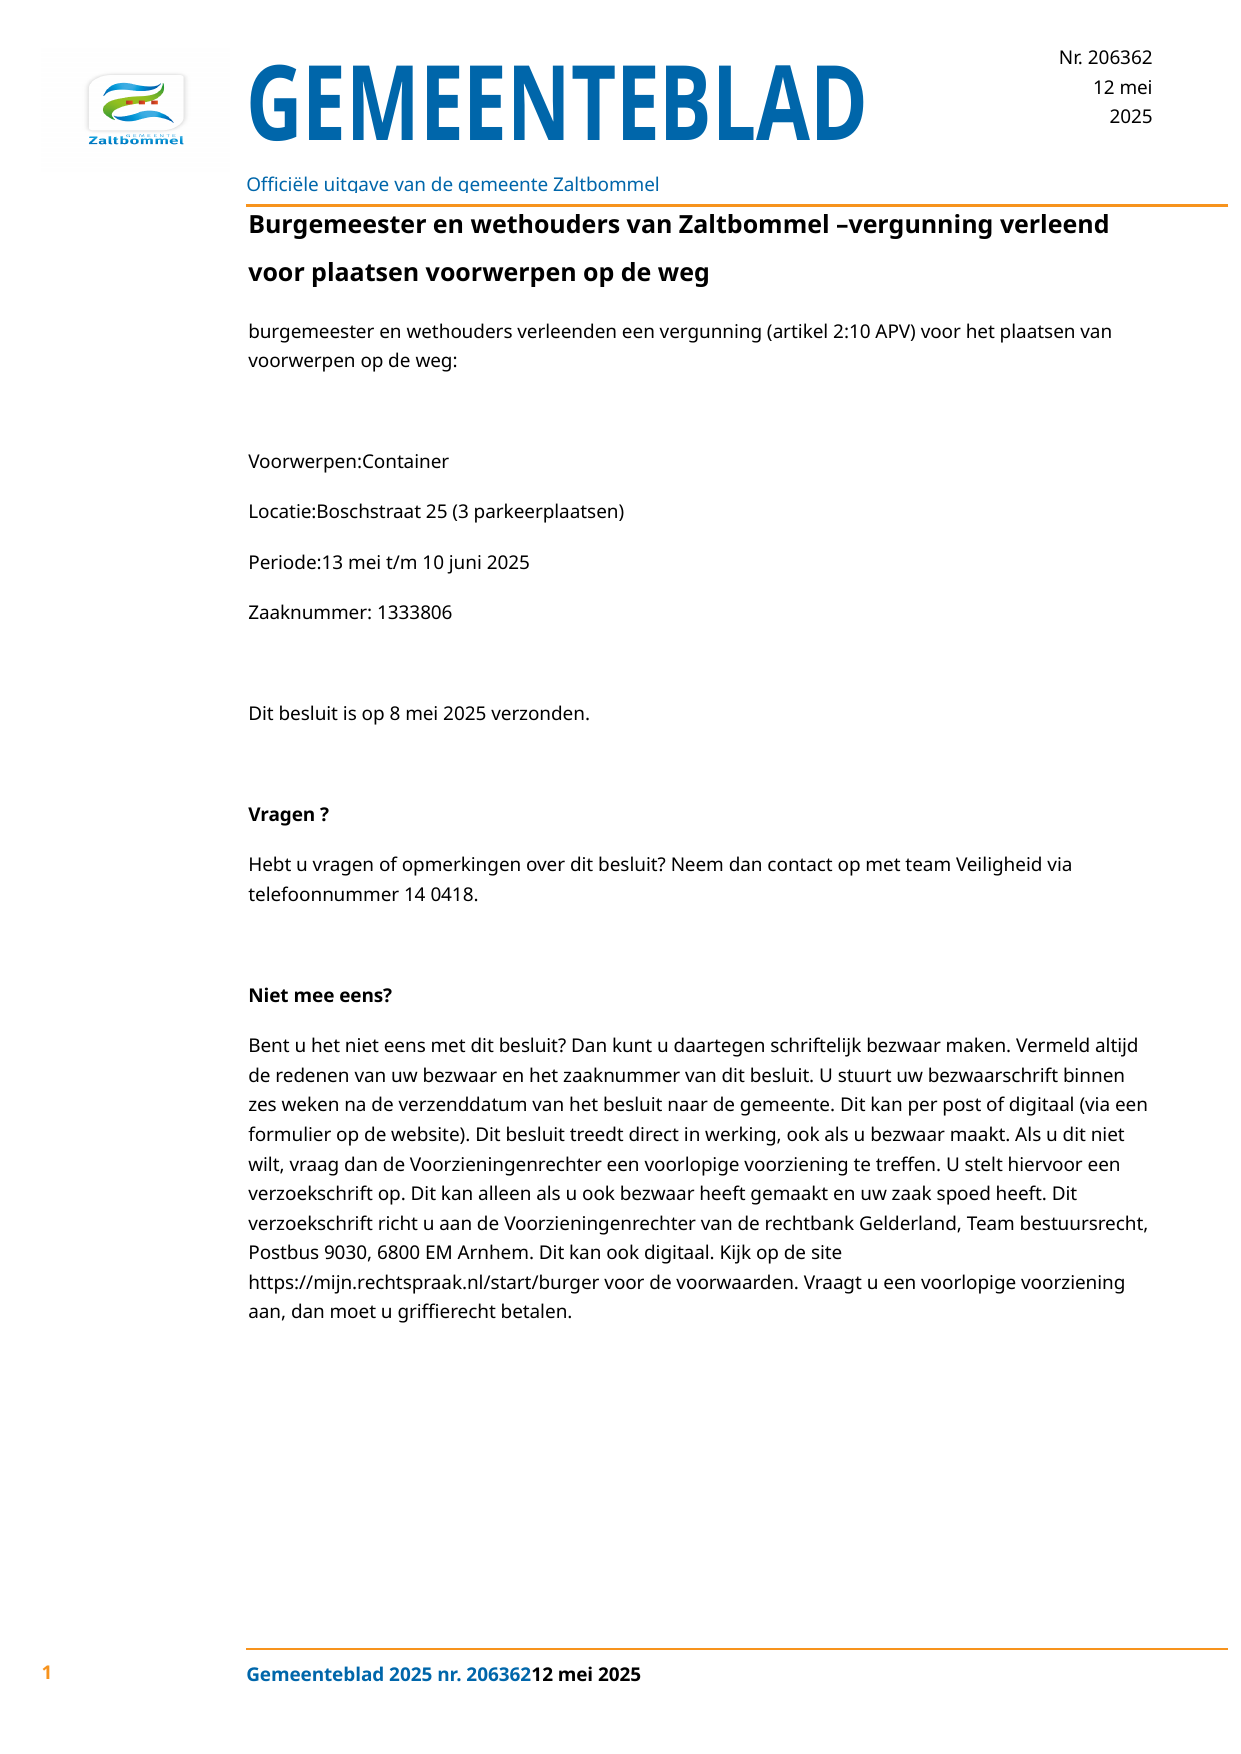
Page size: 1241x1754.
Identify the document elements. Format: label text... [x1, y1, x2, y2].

text Vragen ? [248, 801, 1152, 827]
text Niet mee eens? [248, 982, 1152, 1008]
text Hebt u vragen of opmerkingen over dit besluit? Neem dan contact op met team Veiligheid via telefoonnummer 14 0418. [248, 852, 1152, 907]
text Bent u het niet eens met dit besluit? Dan kunt u daartegen schriftelijk bezwaar maken. Vermeld altijd de redenen van uw bezwaar en het zaaknummer van dit besluit. U stuurt uw bezwaarschrift binnen zes weken na de verzenddatum van het besluit naar de gemeente. Dit kan per post of digitaal (via een formulier op de website). Dit besluit treedt direct in werking, ook als u bezwaar maakt. Als u dit niet wilt, vraag dan de Voorzieningenrechter een voorlopige voorziening te treffen. U stelt hiervoor een verzoekschrift op. Dit kan alleen als u ook bezwaar heeft gemaakt en uw zaak spoed heeft. Dit verzoekschrift richt u aan de Voorzieningenrechter van de rechtbank Gelderland, Team bestuursrecht, Postbus 9030, 6800 EM Arnhem. Dit kan ook digitaal. Kijk op de site https://mijn.rechtspraak.nl/start/burger voor de voorwaarden. Vraagt u een voorlopige voorziening aan, dan moet u griffierecht betalen. [248, 1032, 1152, 1324]
text Periode:13 mei t/m 10 juni 2025 [248, 549, 1152, 575]
text Dit besluit is op 8 mei 2025 verzonden. [248, 700, 1152, 726]
picture [41, 47, 231, 172]
text Burgemeester en wethouders van Zaltbommel –vergunning verleend voor plaatsen voorwerpen op de weg [248, 207, 1152, 288]
text Voorwerpen:Container [248, 448, 1152, 474]
text Locatie:Boschstraat 25 (3 parkeerplaatsen) [248, 499, 1152, 524]
text burgemeester en wethouders verleenden een vergunning (artikel 2:10 APV) voor het plaatsen van voorwerpen op de weg: [248, 318, 1152, 373]
text Zaaknummer: 1333806 [248, 599, 1152, 625]
